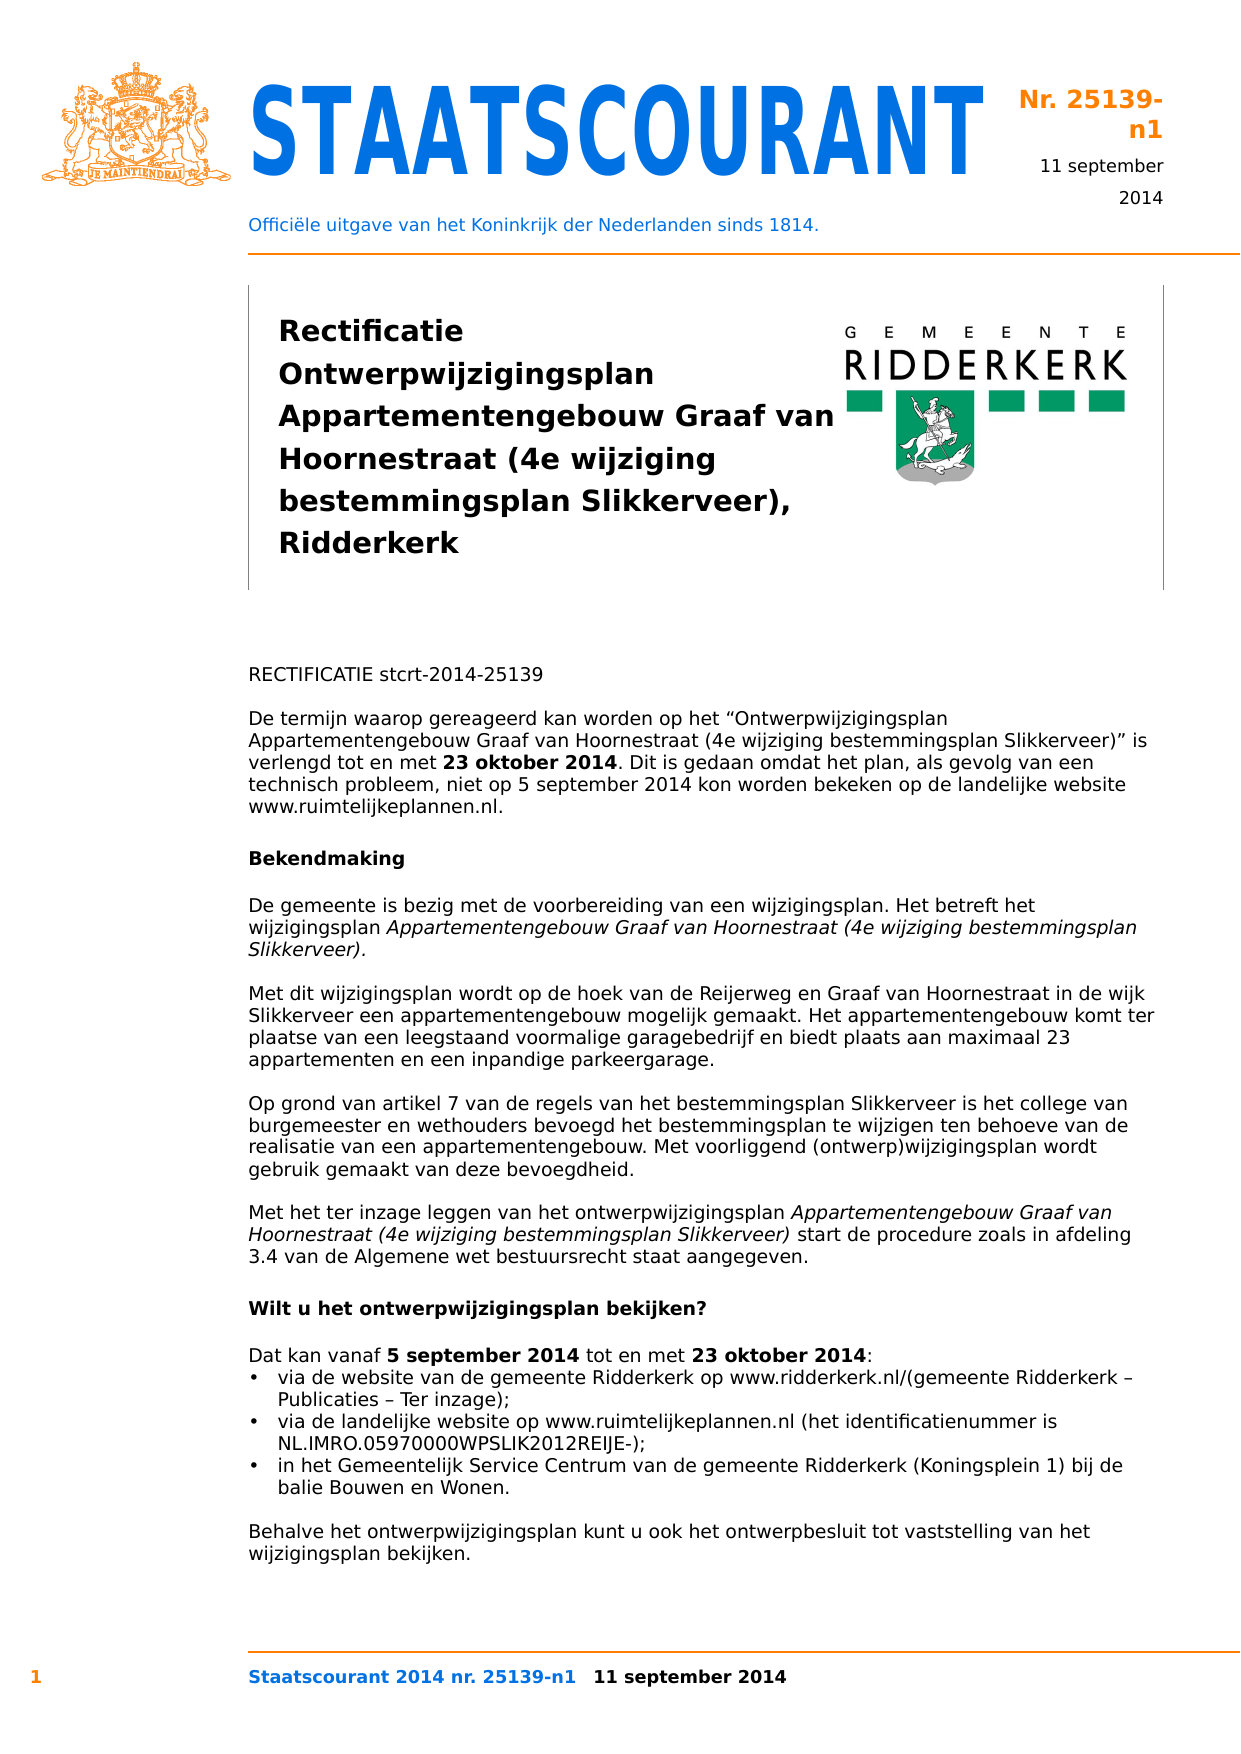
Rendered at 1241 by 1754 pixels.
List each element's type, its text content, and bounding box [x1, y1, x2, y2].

subtitle Bekendmaking [248, 848, 1163, 870]
text Met het ter inzage leggen van het ontwerpwijzigingsplan Appartementengebouw Graaf van Hoornestraat (4e wijziging bestemmingsplan Slikkerveer) start de procedure zoals in afdeling 3.4 van de Algemene wet bestuursrecht staat aangegeven. [248, 1202, 1163, 1268]
table_header Nr. 25139-n1 [998, 62, 1240, 150]
text • via de website van de gemeente Ridderkerk op www.ridderkerk.nl/(gemeente Ridderkerk – Publicaties – Ter inzage); [248, 1367, 1163, 1411]
table_cell Officiële uitgave van het Koninkrijk der Nederlanden sinds 1814. [248, 215, 1240, 253]
text Dat kan vanaf 5 september 2014 tot en met 23 oktober 2014: [248, 1345, 1163, 1367]
text • via de landelijke website op www.ruimtelijkeplannen.nl (het identificatienummer is NL.IMRO.05970000WPSLIK2012REIJE-); [248, 1411, 1163, 1455]
table_header [25, 62, 248, 253]
text De gemeente is bezig met de voorbereiding van een wijzigingsplan. Het betreft het wijzigingsplan Appartementengebouw Graaf van Hoornestraat (4e wijziging bestemmingsplan Slikkerveer). [248, 895, 1163, 961]
table_cell 2014 [998, 183, 1240, 215]
table_cell 11 september [998, 150, 1240, 182]
text De termijn waarop gereageerd kan worden op het “Ontwerpwijzigingsplan Appartementengebouw Graaf van Hoornestraat (4e wijziging bestemmingsplan Slikkerveer)” is verlengd tot en met 23 oktober 2014. Dit is gedaan omdat het plan, als gevolg van een technisch probleem, niet op 5 september 2014 kon worden bekeken op de landelijke website www.ruimtelijkeplannen.nl. [248, 708, 1163, 818]
table_header STAATSCOURANT [248, 62, 998, 215]
text • in het Gemeentelijk Service Centrum van de gemeente Ridderkerk (Koningsplein 1) bij de balie Bouwen en Wonen. [248, 1455, 1163, 1499]
picture [838, 314, 1134, 498]
subtitle Wilt u het ontwerpwijzigingsplan bekijken? [248, 1298, 1163, 1320]
picture [41, 62, 231, 186]
subtitle Rectificatie Ontwerpwijzigingsplan Appartementengebouw Graaf van Hoornestraat (4e wijziging bestemmingsplan Slikkerveer), Ridderkerk [249, 285, 1163, 590]
text Met dit wijzigingsplan wordt op de hoek van de Reijerweg en Graaf van Hoornestraat in de wijk Slikkerveer een appartementengebouw mogelijk gemaakt. Het appartementengebouw komt ter plaatse van een leegstaand voormalige garagebedrijf en biedt plaats aan maximaal 23 appartementen en een inpandige parkeergarage. [248, 983, 1163, 1071]
text Behalve het ontwerpwijzigingsplan kunt u ook het ontwerpbesluit tot vaststelling van het wijzigingsplan bekijken. [248, 1521, 1163, 1565]
text Op grond van artikel 7 van de regels van het bestemmingsplan Slikkerveer is het college van burgemeester en wethouders bevoegd het bestemmingsplan te wijzigen ten behoeve van de realisatie van een appartementengebouw. Met voorliggend (ontwerp)wijzigingsplan wordt gebruik gemaakt van deze bevoegdheid. [248, 1092, 1163, 1180]
text RECTIFICATIE stcrt-2014-25139 [248, 664, 1163, 686]
